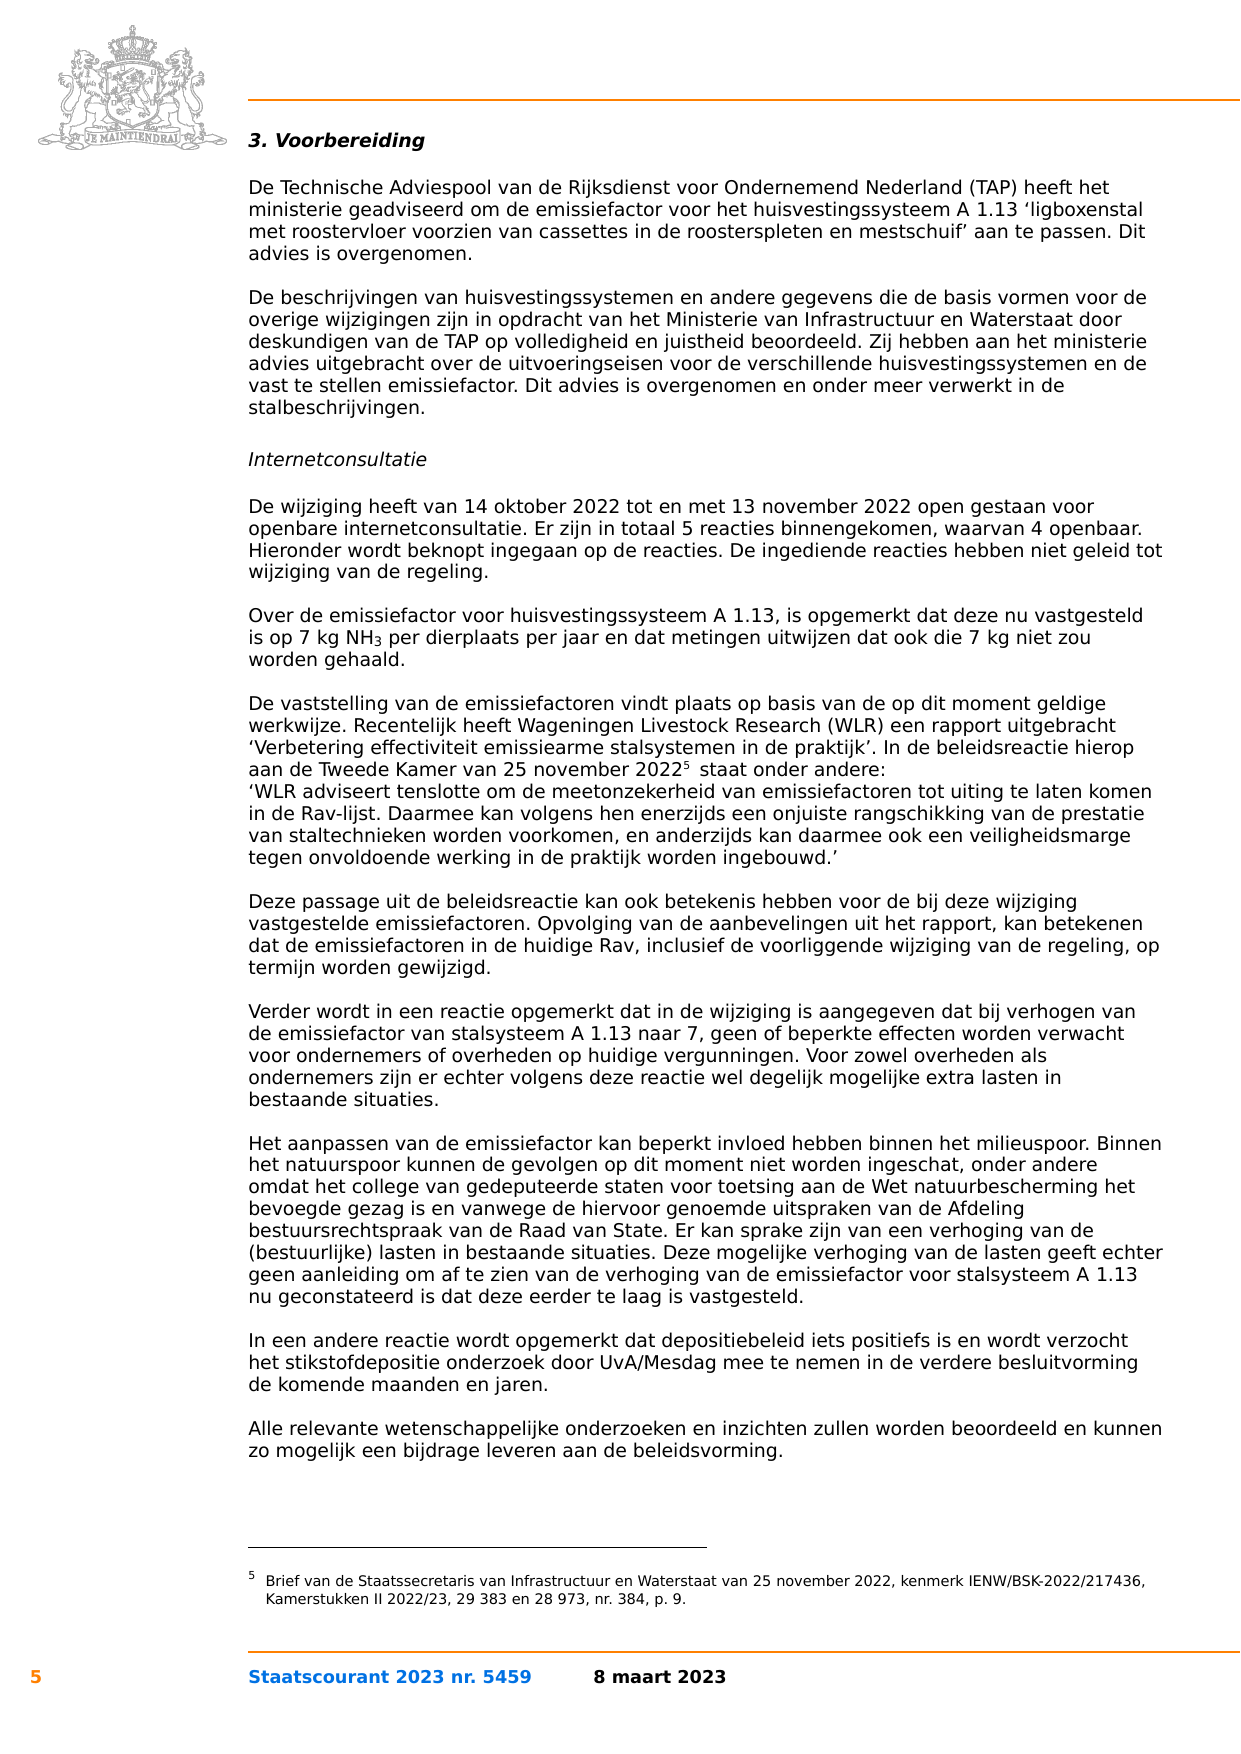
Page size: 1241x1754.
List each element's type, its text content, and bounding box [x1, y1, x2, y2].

text De Technische Adviespool van de Rijksdienst voor Ondernemend Nederland (TAP) heeft het ministerie geadviseerd om de emissiefactor voor het huisvestingssysteem A 1.13 ‘ligboxenstal met roostervloer voorzien van cassettes in de roosterspleten en mestschuif’ aan te passen. Dit advies is overgenomen. [248, 177, 1163, 265]
text Deze passage uit de beleidsreactie kan ook betekenis hebben voor de bij deze wijziging vastgestelde emissiefactoren. Opvolging van de aanbevelingen uit het rapport, kan betekenen dat de emissiefactoren in de huidige Rav, inclusief de voorliggende wijziging van de regeling, op termijn worden gewijzigd. [248, 891, 1163, 979]
text De wijziging heeft van 14 oktober 2022 tot en met 13 november 2022 open gestaan voor openbare internetconsultatie. Er zijn in totaal 5 reacties binnengekomen, waarvan 4 openbaar. Hieronder wordt beknopt ingegaan op de reacties. De ingediende reacties hebben niet geleid tot wijziging van de regeling. [248, 496, 1163, 583]
picture [38, 25, 227, 150]
text De vaststelling van de emissiefactoren vindt plaats op basis van de op dit moment geldige werkwijze. Recentelijk heeft Wageningen Livestock Research (WLR) een rapport uitgebracht ‘Verbetering effectiviteit emissiearme stalsystemen in de praktijk’. In de beleidsreactie hierop aan de Tweede Kamer van 25 november 2022 staat onder andere: [248, 693, 1163, 781]
text Het aanpassen van de emissiefactor kan beperkt invloed hebben binnen het milieuspoor. Binnen het natuurspoor kunnen de gevolgen op dit moment niet worden ingeschat, onder andere omdat het college van gedeputeerde staten voor toetsing aan de Wet natuurbescherming het bevoegde gezag is en vanwege de hiervoor genoemde uitspraken van de Afdeling bestuursrechtspraak van de Raad van State. Er kan sprake zijn van een verhoging van de (bestuurlijke) lasten in bestaande situaties. Deze mogelijke verhoging van de lasten geeft echter geen aanleiding om af te zien van de verhoging van de emissiefactor voor stalsysteem A 1.13 nu geconstateerd is dat deze eerder te laag is vastgesteld. [248, 1132, 1163, 1308]
text Verder wordt in een reactie opgemerkt dat in de wijziging is aangegeven dat bij verhogen van de emissiefactor van stalsysteem A 1.13 naar 7, geen of beperkte effecten worden verwacht voor ondernemers of overheden op huidige vergunningen. Voor zowel overheden als ondernemers zijn er echter volgens deze reactie wel degelijk mogelijke extra lasten in bestaande situaties. [248, 1001, 1163, 1111]
text De beschrijvingen van huisvestingssystemen en andere gegevens die de basis vormen voor de overige wijzigingen zijn in opdracht van het Ministerie van Infrastructuur en Waterstaat door deskundigen van de TAP op volledigheid en juistheid beoordeeld. Zij hebben aan het ministerie advies uitgebracht over de uitvoeringseisen voor de verschillende huisvestingssystemen en de vast te stellen emissiefactor. Dit advies is overgenomen en onder meer verwerkt in de stalbeschrijvingen. [248, 287, 1163, 418]
text Alle relevante wetenschappelijke onderzoeken en inzichten zullen worden beoordeeld en kunnen zo mogelijk een bijdrage leveren aan de beleidsvorming. [248, 1418, 1163, 1462]
subtitle Internetconsultatie [248, 448, 1163, 471]
text ‘WLR adviseert tenslotte om de meetonzekerheid van emissiefactoren tot uiting te laten komen in de Rav-lijst. Daarmee kan volgens hen enerzijds een onjuiste rangschikking van de prestatie van staltechnieken worden voorkomen, en anderzijds kan daarmee ook een veiligheidsmarge tegen onvoldoende werking in de praktijk worden ingebouwd.’ [248, 781, 1163, 869]
text Brief van de Staatssecretaris van Infrastructuur en Waterstaat van 25 november 2022, kenmerk IENW/BSK-2022/217436, Kamerstukken II 2022/23, 29 383 en 28 973, nr. 384, p. 9. [248, 1569, 1163, 1608]
subtitle 3. Voorbereiding [248, 130, 1163, 152]
text Over de emissiefactor voor huisvestingssysteem A 1.13, is opgemerkt dat deze nu vastgesteld is op 7 kg NH3 per dierplaats per jaar en dat metingen uitwijzen dat ook die 7 kg niet zou worden gehaald. [248, 605, 1163, 671]
text In een andere reactie wordt opgemerkt dat depositiebeleid iets positiefs is en wordt verzocht het stikstofdepositie onderzoek door UvA/Mesdag mee te nemen in de verdere besluitvorming de komende maanden en jaren. [248, 1330, 1163, 1396]
